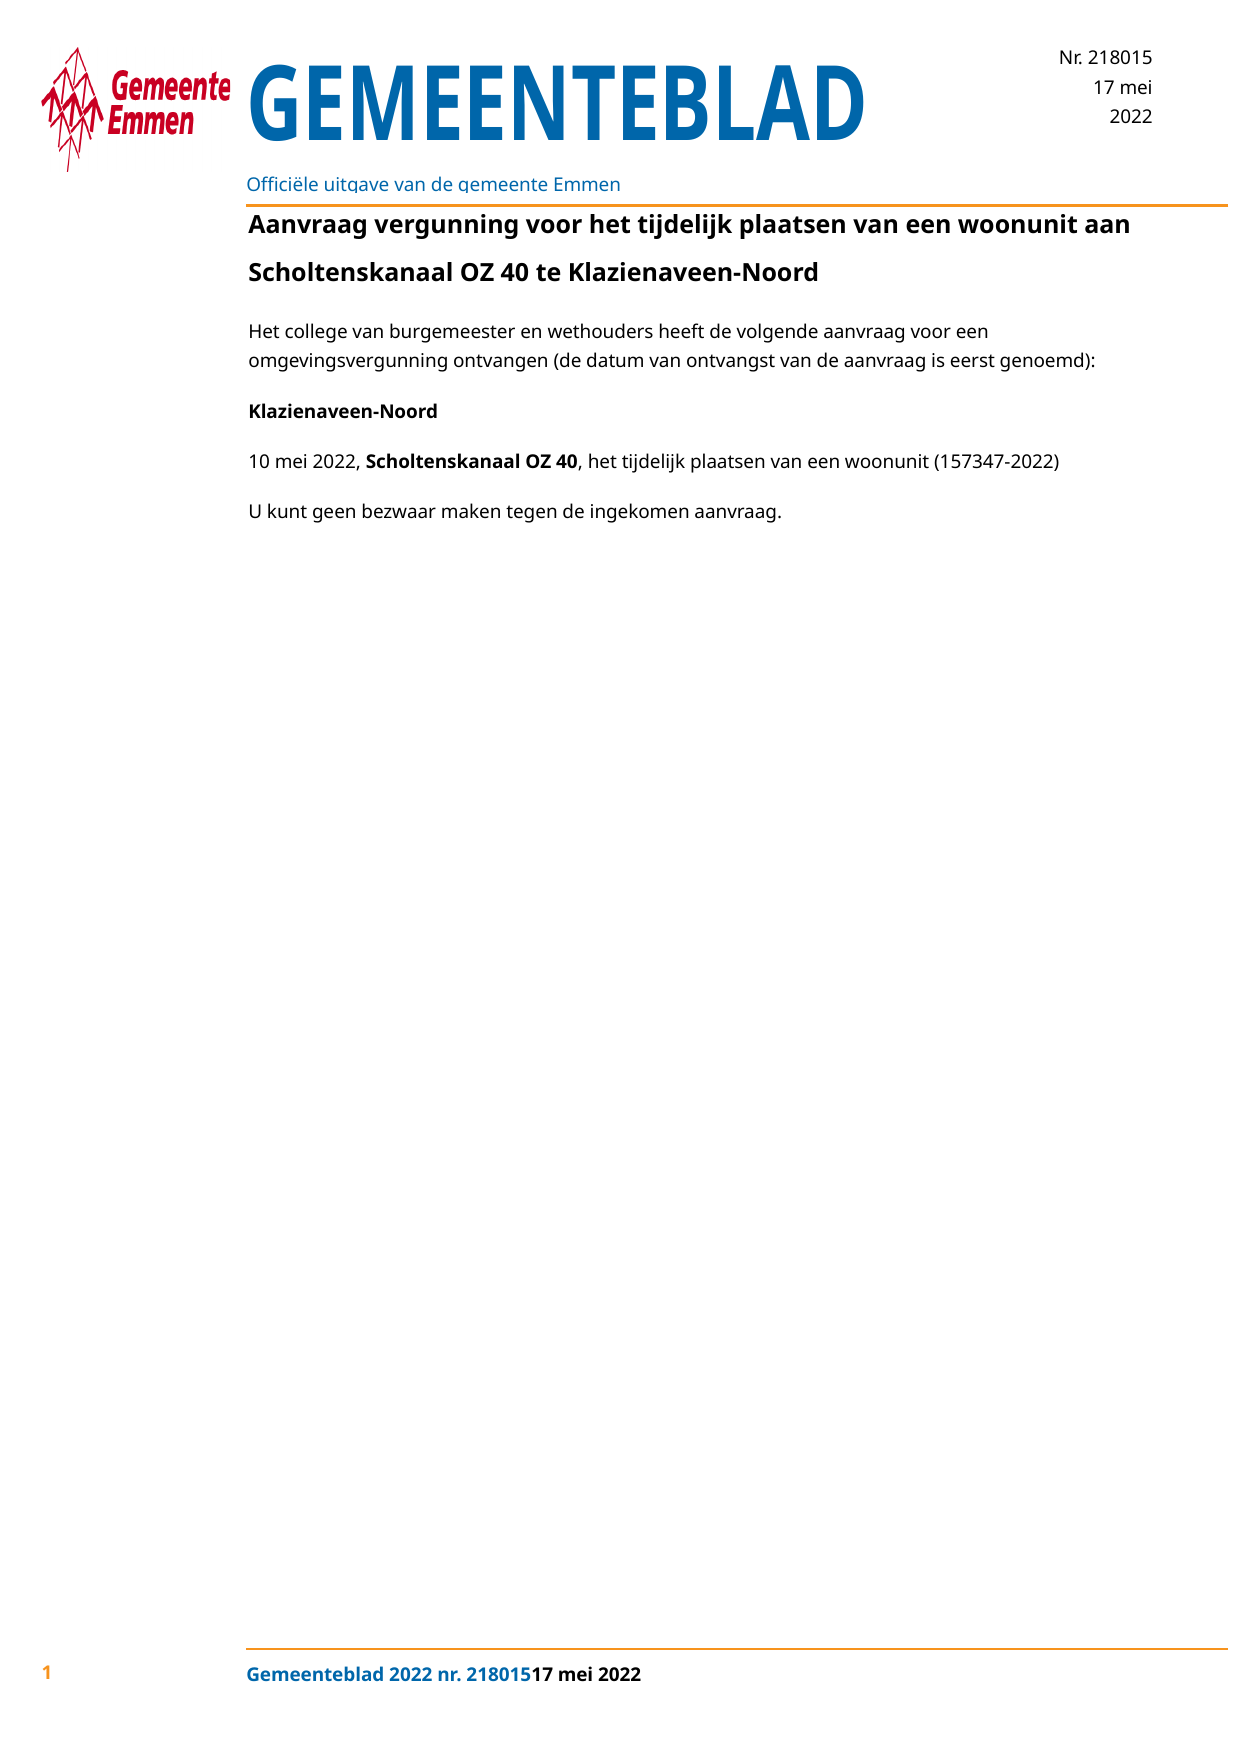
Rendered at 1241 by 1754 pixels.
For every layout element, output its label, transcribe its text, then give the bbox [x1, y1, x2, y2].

text Aanvraag vergunning voor het tijdelijk plaatsen van een woonunit aan Scholtenskanaal OZ 40 te Klazienaveen-Noord [248, 207, 1152, 288]
text U kunt geen bezwaar maken tegen de ingekomen aanvraag. [248, 499, 1152, 524]
text Het college van burgemeester en wethouders heeft de volgende aanvraag voor een omgevingsvergunning ontvangen (de datum van ontvangst van de aanvraag is eerst genoemd): [248, 318, 1152, 373]
picture [41, 47, 231, 172]
text 10 mei 2022, Scholtenskanaal OZ 40, het tijdelijk plaatsen van een woonunit (157347-2022) [248, 448, 1152, 474]
text Klazienaveen-Noord [248, 398, 1152, 424]
